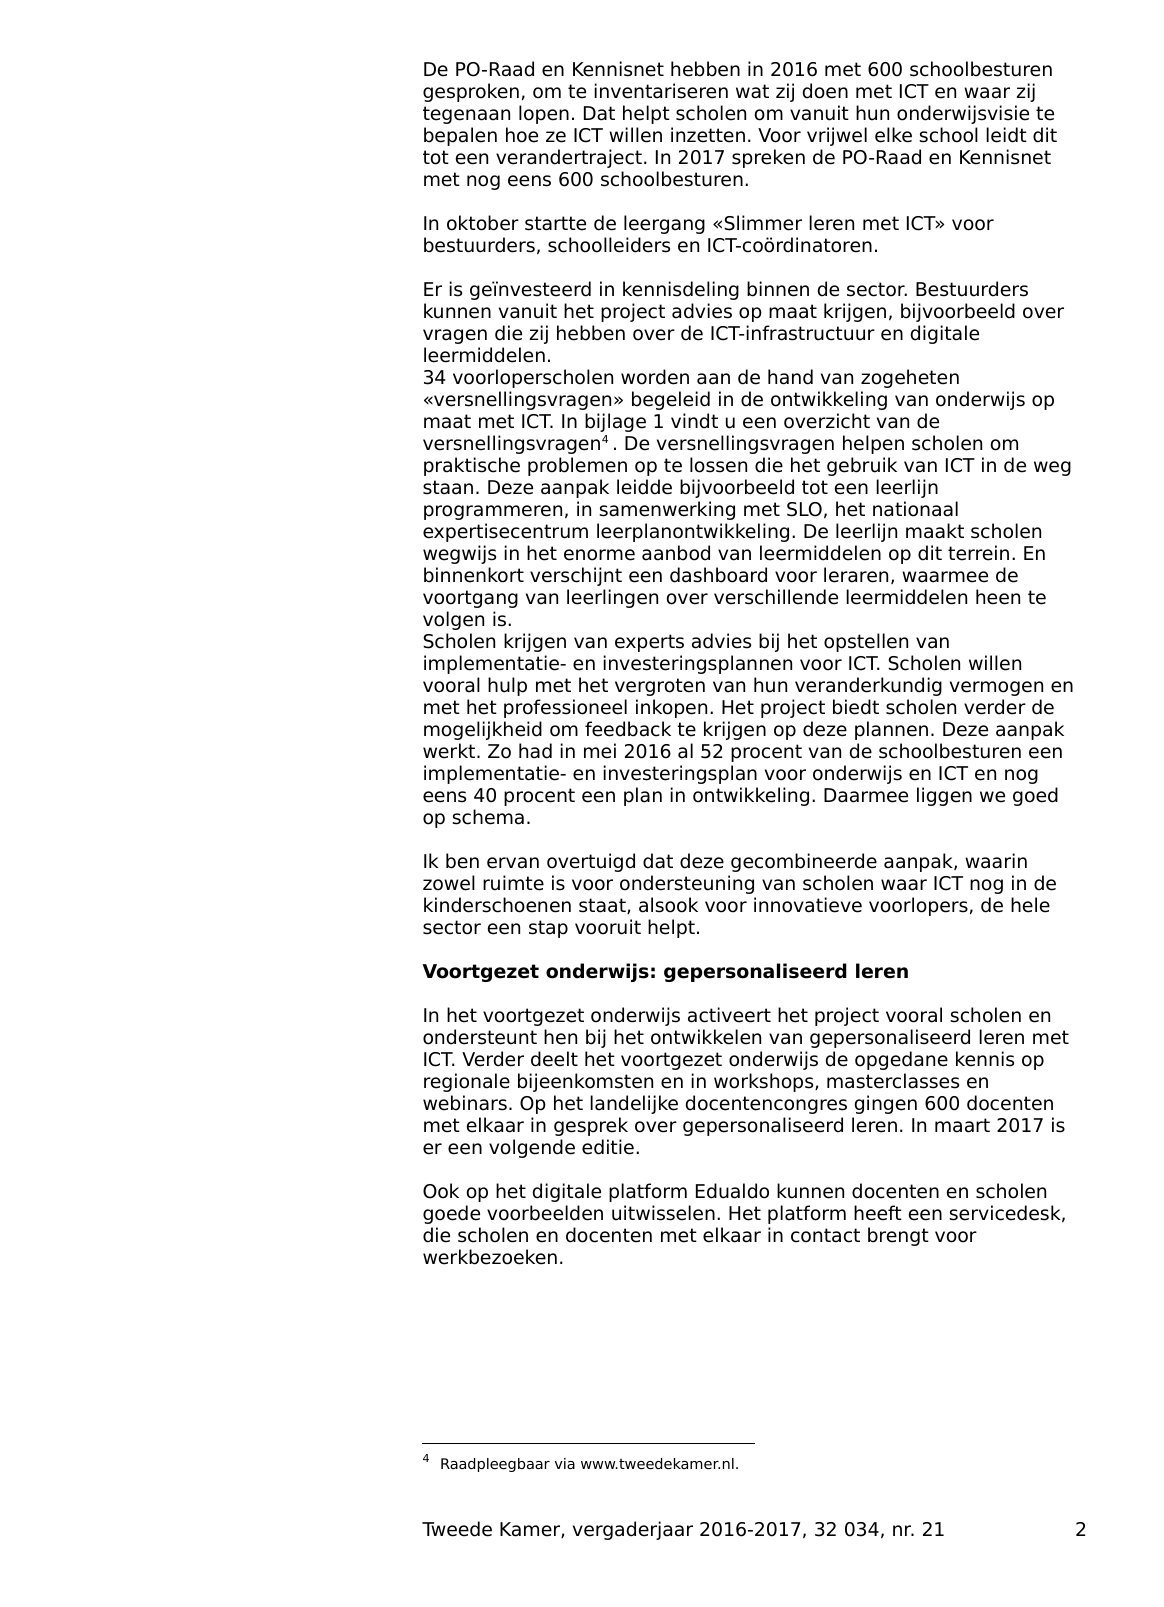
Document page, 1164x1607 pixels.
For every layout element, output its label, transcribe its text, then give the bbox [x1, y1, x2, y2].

text 34 voorloperscholen worden aan de hand van zogeheten «versnellingsvragen» begeleid in de ontwikkeling van onderwijs op maat met ICT. In bijlage 1 vindt u een overzicht van de versnellingsvragen. De versnellingsvragen helpen scholen om praktische problemen op te lossen die het gebruik van ICT in de weg staan. Deze aanpak leidde bijvoorbeeld tot een leerlijn programmeren, in samenwerking met SLO, het nationaal expertisecentrum leerplanontwikkeling. De leerlijn maakt scholen wegwijs in het enorme aanbod van leermiddelen op dit terrein. En binnenkort verschijnt een dashboard voor leraren, waarmee de voortgang van leerlingen over verschillende leermiddelen heen te volgen is. [422, 367, 1087, 631]
text Er is geïnvesteerd in kennisdeling binnen de sector. Bestuurders kunnen vanuit het project advies op maat krijgen, bijvoorbeeld over vragen die zij hebben over de ICT-infrastructuur en digitale leermiddelen. [422, 279, 1087, 367]
text Scholen krijgen van experts advies bij het opstellen van implementatie- en investeringsplannen voor ICT. Scholen willen vooral hulp met het vergroten van hun veranderkundig vermogen en met het professioneel inkopen. Het project biedt scholen verder de mogelijkheid om feedback te krijgen op deze plannen. Deze aanpak werkt. Zo had in mei 2016 al 52 procent van de schoolbesturen een implementatie- en investeringsplan voor onderwijs en ICT en nog eens 40 procent een plan in ontwikkeling. Daarmee liggen we goed op schema. [422, 631, 1087, 829]
text Ik ben ervan overtuigd dat deze gecombineerde aanpak, waarin zowel ruimte is voor ondersteuning van scholen waar ICT nog in de kinderschoenen staat, alsook voor innovatieve voorlopers, de hele sector een stap vooruit helpt. [422, 851, 1087, 939]
text Ook op het digitale platform Edualdo kunnen docenten en scholen goede voorbeelden uitwisselen. Het platform heeft een servicedesk, die scholen en docenten met elkaar in contact brengt voor werkbezoeken. [422, 1181, 1087, 1269]
subtitle Voortgezet onderwijs: gepersonaliseerd leren [422, 961, 1087, 983]
text In oktober startte de leergang «Slimmer leren met ICT» voor bestuurders, schoolleiders en ICT-coördinatoren. [422, 213, 1087, 257]
text In het voortgezet onderwijs activeert het project vooral scholen en ondersteunt hen bij het ontwikkelen van gepersonaliseerd leren met ICT. Verder deelt het voortgezet onderwijs de opgedane kennis op regionale bijeenkomsten en in workshops, masterclasses en webinars. Op het landelijke docentencongres gingen 600 docenten met elkaar in gesprek over gepersonaliseerd leren. In maart 2017 is er een volgende editie. [422, 1005, 1087, 1159]
text Raadpleegbaar via www.tweedekamer.nl. [422, 1452, 1087, 1474]
text De PO-Raad en Kennisnet hebben in 2016 met 600 schoolbesturen gesproken, om te inventariseren wat zij doen met ICT en waar zij tegenaan lopen. Dat helpt scholen om vanuit hun onderwijsvisie te bepalen hoe ze ICT willen inzetten. Voor vrijwel elke school leidt dit tot een verandertraject. In 2017 spreken de PO-Raad en Kennisnet met nog eens 600 schoolbesturen. [422, 59, 1087, 191]
